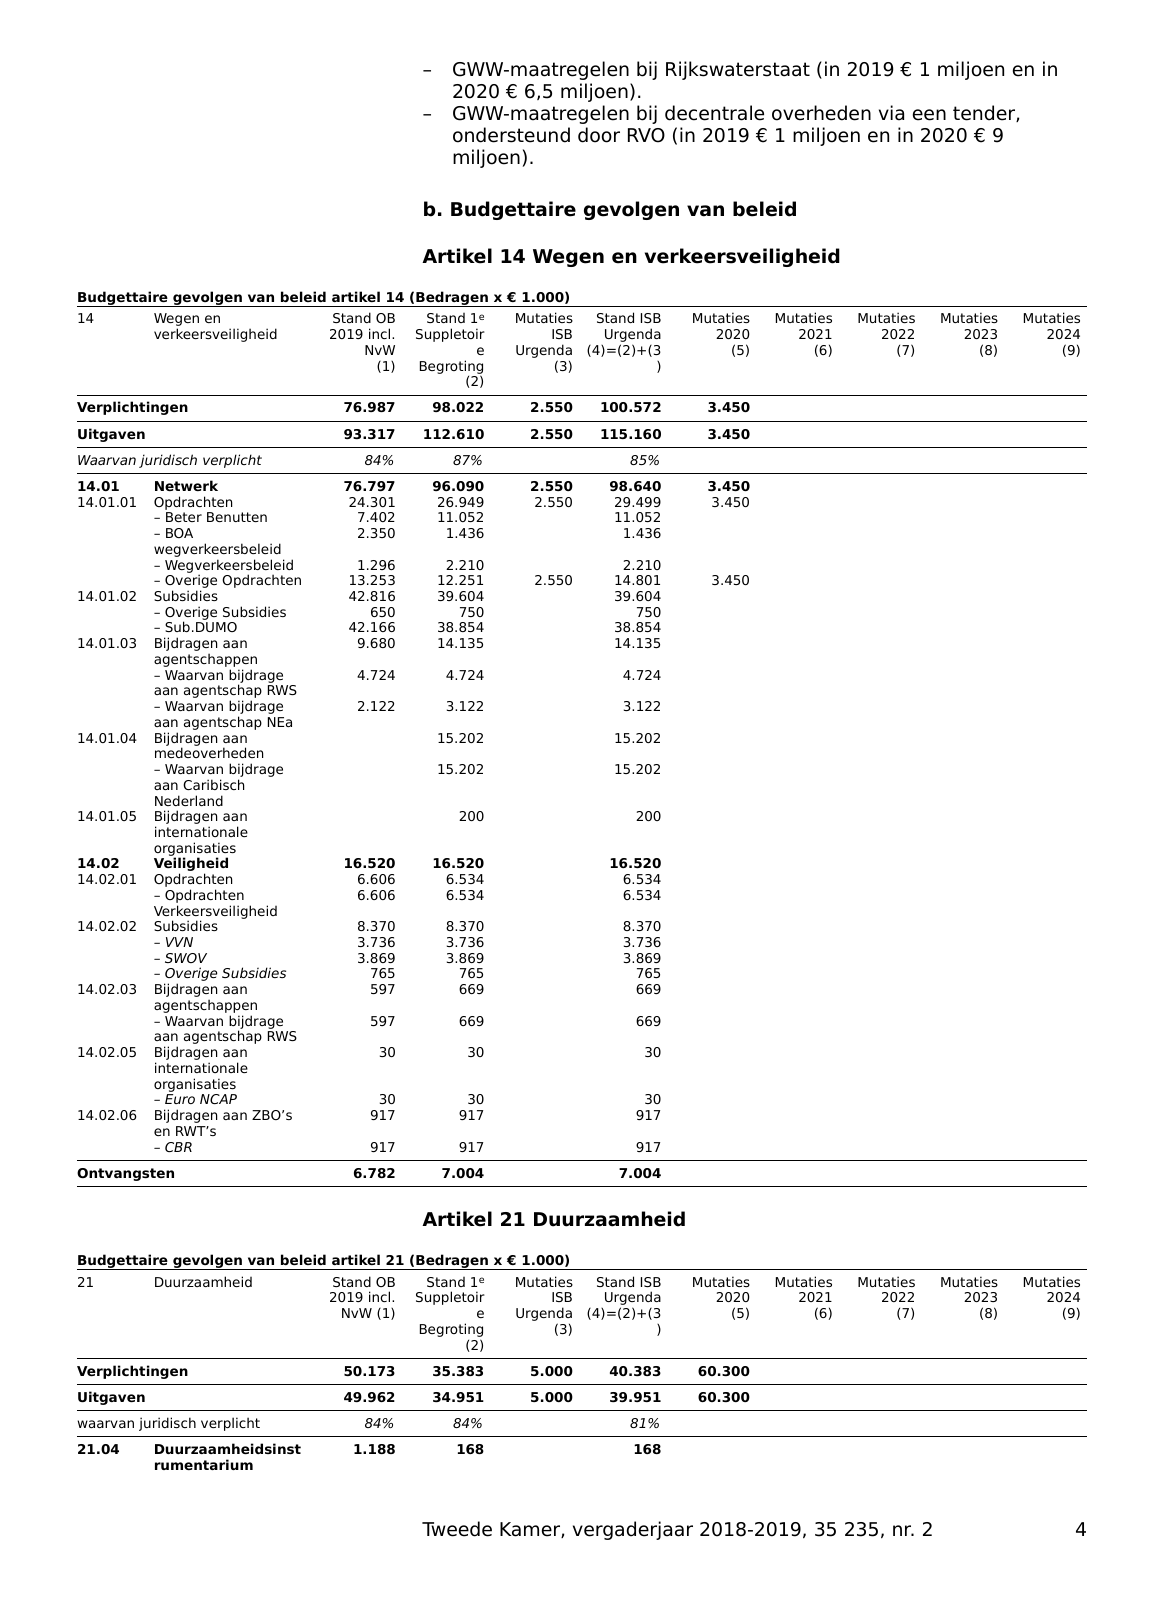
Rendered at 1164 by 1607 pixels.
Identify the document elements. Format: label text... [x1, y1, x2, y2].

table_cell [756, 495, 838, 510]
table_cell 14.02.01 [77, 872, 148, 888]
table_cell 30 [579, 1045, 667, 1092]
table_cell [1004, 982, 1087, 1013]
table_cell Stand 1e Suppletoire Begroting (2) [401, 1270, 490, 1358]
table_cell [1004, 966, 1087, 982]
table_cell [756, 1108, 838, 1139]
table_cell 2.550 [490, 396, 579, 421]
table_cell [839, 1139, 921, 1160]
table_cell [756, 1385, 838, 1410]
table_cell 34.951 [401, 1385, 490, 1410]
table_cell [921, 730, 1004, 762]
table_cell [490, 888, 579, 919]
table_cell [667, 589, 756, 604]
table_cell [667, 762, 756, 809]
subtitle Artikel 21 Duurzaamheid [422, 1209, 1087, 1231]
table_cell [756, 699, 838, 730]
table_cell 14.02.05 [77, 1045, 148, 1092]
table_cell [490, 1108, 579, 1139]
table_cell [839, 636, 921, 667]
table_cell 26.949 [401, 495, 490, 510]
table_cell [921, 1437, 1004, 1473]
table_cell [1004, 526, 1087, 557]
table_cell 11.052 [579, 510, 667, 526]
table_cell 112.610 [401, 422, 490, 447]
table_cell 669 [401, 982, 490, 1013]
table_cell [77, 526, 148, 557]
table_cell [756, 558, 838, 573]
table_cell [921, 668, 1004, 699]
table_cell 3.450 [667, 422, 756, 447]
table_cell [490, 856, 579, 872]
table_cell Mutaties ISB Urgenda (3) [490, 1270, 579, 1358]
table_cell 7.004 [401, 1161, 490, 1186]
table_cell [667, 699, 756, 730]
table_cell [490, 966, 579, 982]
table_cell 29.499 [579, 495, 667, 510]
table_cell [1004, 935, 1087, 951]
table_cell 168 [401, 1437, 490, 1473]
table_cell 6.534 [579, 888, 667, 919]
table_cell [667, 1045, 756, 1092]
table_cell [921, 1108, 1004, 1139]
table_cell 6.534 [579, 872, 667, 888]
table_cell [921, 1092, 1004, 1108]
table_cell [921, 396, 1004, 421]
table_cell [839, 668, 921, 699]
table_cell [921, 951, 1004, 966]
table_cell [490, 668, 579, 699]
table_cell [667, 919, 756, 935]
table_cell [667, 888, 756, 919]
table_cell [921, 558, 1004, 573]
table_cell 669 [401, 1014, 490, 1045]
table_cell Opdrachten [148, 872, 313, 888]
table_cell 750 [579, 605, 667, 620]
table_cell [490, 558, 579, 573]
table_cell [667, 1139, 756, 1160]
table_cell 3.869 [401, 951, 490, 966]
table_cell 5.000 [490, 1385, 579, 1410]
table_cell [756, 589, 838, 604]
table_cell [756, 620, 838, 636]
table_cell 3.450 [667, 573, 756, 589]
table_cell 30 [401, 1045, 490, 1092]
subtitle Artikel 14 Wegen en verkeersveiligheid [422, 246, 1087, 268]
table_cell Stand OB 2019 incl. NvW (1) [313, 1270, 401, 1358]
table_cell Mutaties 2024 (9) [1004, 307, 1087, 394]
table_cell [839, 730, 921, 762]
table_cell Bijdragen aan internationale organisaties [148, 1045, 313, 1092]
table_cell [839, 495, 921, 510]
table_cell [839, 589, 921, 604]
table_cell – Waarvan bijdrage aan agentschap NEa [148, 699, 313, 730]
table_cell 4.724 [401, 668, 490, 699]
table_cell [313, 730, 401, 762]
table_cell 765 [579, 966, 667, 982]
table_cell [756, 1045, 838, 1092]
table_cell waarvan juridisch verplicht [77, 1411, 313, 1436]
table_cell [1004, 558, 1087, 573]
table_cell 38.854 [579, 620, 667, 636]
table_cell Mutaties 2021 (6) [756, 1270, 838, 1358]
table_cell [756, 856, 838, 872]
table_cell [1004, 762, 1087, 809]
table_cell 750 [401, 605, 490, 620]
table_cell [1004, 1161, 1087, 1186]
table_cell [756, 762, 838, 809]
table_cell [490, 605, 579, 620]
table_cell 98.640 [579, 474, 667, 494]
table_cell [921, 935, 1004, 951]
table_cell [667, 951, 756, 966]
table_cell 765 [401, 966, 490, 982]
table_cell 13.253 [313, 573, 401, 589]
table_cell [1004, 510, 1087, 526]
table_cell Ontvangsten [77, 1161, 313, 1186]
table_cell 84% [401, 1411, 490, 1436]
table_cell 4.724 [579, 668, 667, 699]
table_cell 84% [313, 448, 401, 473]
table_cell [667, 1411, 756, 1436]
table_cell [1004, 1359, 1087, 1384]
table_cell 8.370 [579, 919, 667, 935]
table_cell [921, 1139, 1004, 1160]
table_cell [1004, 888, 1087, 919]
table_cell [1004, 730, 1087, 762]
table_cell [1004, 636, 1087, 667]
table_cell [921, 1161, 1004, 1186]
table_cell 14.01.05 [77, 809, 148, 856]
table_cell 917 [579, 1108, 667, 1139]
table_cell 98.022 [401, 396, 490, 421]
table_cell [490, 1014, 579, 1045]
table_header Budgettaire gevolgen van beleid artikel 21 (Bedragen x € 1.000) [77, 1253, 1087, 1269]
table_cell [921, 856, 1004, 872]
table_cell 9.680 [313, 636, 401, 667]
table_cell 11.052 [401, 510, 490, 526]
table_cell – Overige Subsidies [148, 966, 313, 982]
table_cell [756, 966, 838, 982]
subtitle b. Budgettaire gevolgen van beleid [422, 199, 1087, 221]
table_cell 3.736 [401, 935, 490, 951]
table_cell [756, 422, 838, 447]
table_cell 7.402 [313, 510, 401, 526]
table_cell 2.350 [313, 526, 401, 557]
table_cell Mutaties 2022 (7) [839, 1270, 921, 1358]
table_cell – Sub.DUMO [148, 620, 313, 636]
table_cell [490, 1411, 579, 1436]
table_cell [921, 448, 1004, 473]
table_cell [756, 809, 838, 856]
table_cell [839, 510, 921, 526]
table_cell Duurzaamheidsinstrumentarium [148, 1437, 313, 1473]
table_cell [77, 1139, 148, 1160]
table_cell [756, 730, 838, 762]
table_cell [921, 809, 1004, 856]
table_cell [921, 762, 1004, 809]
table_cell [667, 1161, 756, 1186]
table_cell [667, 558, 756, 573]
table_cell [1004, 1411, 1087, 1436]
table_cell 650 [313, 605, 401, 620]
table_cell [667, 1014, 756, 1045]
table_cell [77, 699, 148, 730]
table_cell 81% [579, 1411, 667, 1436]
table_cell [921, 966, 1004, 982]
table_cell 6.782 [313, 1161, 401, 1186]
table_cell 597 [313, 982, 401, 1013]
table_cell [839, 1359, 921, 1384]
table_cell [839, 1161, 921, 1186]
table_cell [77, 605, 148, 620]
table_cell Bijdragen aan ZBO’s en RWT’s [148, 1108, 313, 1139]
table_cell 4.724 [313, 668, 401, 699]
table_cell Mutaties 2020 (5) [667, 307, 756, 394]
table_cell [921, 1014, 1004, 1045]
table_cell 14.01 [77, 474, 148, 494]
table_cell [490, 919, 579, 935]
table_cell 30 [579, 1092, 667, 1108]
table_cell [1004, 699, 1087, 730]
table_cell [756, 1139, 838, 1160]
table_cell 3.450 [667, 396, 756, 421]
table_cell Bijdragen aan internationale organisaties [148, 809, 313, 856]
table_cell [313, 809, 401, 856]
table_cell [839, 1385, 921, 1410]
table_cell [667, 730, 756, 762]
table_cell Bijdragen aan agentschappen [148, 636, 313, 667]
table_cell [490, 951, 579, 966]
table_cell [839, 605, 921, 620]
table_cell 30 [313, 1092, 401, 1108]
table_cell – Beter Benutten [148, 510, 313, 526]
table_cell [490, 730, 579, 762]
table_cell [1004, 495, 1087, 510]
table_cell 6.534 [401, 872, 490, 888]
table_cell [839, 1108, 921, 1139]
table_cell – VVN [148, 935, 313, 951]
table_cell [667, 510, 756, 526]
table_cell [667, 1108, 756, 1139]
table_cell [1004, 448, 1087, 473]
table_cell [1004, 1437, 1087, 1473]
table_cell [313, 762, 401, 809]
table_cell [77, 558, 148, 573]
table_cell [490, 935, 579, 951]
table_cell 21.04 [77, 1437, 148, 1473]
table_cell [667, 448, 756, 473]
table_cell [490, 589, 579, 604]
table_cell 3.869 [313, 951, 401, 966]
table_cell [839, 951, 921, 966]
table_cell 15.202 [579, 762, 667, 809]
table_cell 14.135 [401, 636, 490, 667]
table_cell [839, 809, 921, 856]
table_cell [1004, 620, 1087, 636]
table_cell [1004, 474, 1087, 494]
table_cell Subsidies [148, 589, 313, 604]
table_cell – Euro NCAP [148, 1092, 313, 1108]
table_cell Uitgaven [77, 422, 313, 447]
table_cell [756, 1359, 838, 1384]
table_cell 597 [313, 1014, 401, 1045]
table_cell Verplichtingen [77, 396, 313, 421]
table_cell Uitgaven [77, 1385, 313, 1410]
table_cell 93.317 [313, 422, 401, 447]
table_cell 60.300 [667, 1385, 756, 1410]
table_cell [921, 982, 1004, 1013]
table_cell 30 [401, 1092, 490, 1108]
table_cell Bijdragen aan agentschappen [148, 982, 313, 1013]
table_cell [490, 526, 579, 557]
table_cell [921, 526, 1004, 557]
table_cell [490, 510, 579, 526]
text – GWW-maatregelen bij Rijkswaterstaat (in 2019 € 1 miljoen en in 2020 € 6,5 miljoen). [422, 59, 1087, 103]
table_cell 76.987 [313, 396, 401, 421]
table_cell Stand OB 2019 incl. NvW (1) [313, 307, 401, 394]
table_cell [1004, 396, 1087, 421]
table_cell 49.962 [313, 1385, 401, 1410]
table_cell [667, 605, 756, 620]
table_cell 14 [77, 307, 148, 394]
table_cell Mutaties ISB Urgenda (3) [490, 307, 579, 394]
table_cell 669 [579, 982, 667, 1013]
table_cell [839, 558, 921, 573]
table_cell [921, 1359, 1004, 1384]
table_cell [839, 966, 921, 982]
table_cell 50.173 [313, 1359, 401, 1384]
table_cell 14.01.01 [77, 495, 148, 510]
table_cell [839, 1411, 921, 1436]
table_cell [756, 888, 838, 919]
table_cell 39.951 [579, 1385, 667, 1410]
table_cell [77, 888, 148, 919]
table_cell [667, 1437, 756, 1473]
table_cell [1004, 1045, 1087, 1092]
table_cell 2.550 [490, 422, 579, 447]
table_cell [77, 1092, 148, 1108]
table_cell [667, 668, 756, 699]
table_cell 3.736 [579, 935, 667, 951]
table_cell 14.02.02 [77, 919, 148, 935]
table_cell [756, 573, 838, 589]
table_cell [77, 1014, 148, 1045]
table_cell 12.251 [401, 573, 490, 589]
table_cell 14.02.06 [77, 1108, 148, 1139]
table_cell 2.210 [579, 558, 667, 573]
table_cell 6.534 [401, 888, 490, 919]
table_cell 2.550 [490, 474, 579, 494]
table_cell 8.370 [401, 919, 490, 935]
table_cell [921, 510, 1004, 526]
table_cell 2.122 [313, 699, 401, 730]
table_cell 16.520 [579, 856, 667, 872]
table_cell [490, 1139, 579, 1160]
table_cell [921, 636, 1004, 667]
table_cell [921, 573, 1004, 589]
table_cell [839, 856, 921, 872]
table_cell 42.166 [313, 620, 401, 636]
table_cell [839, 573, 921, 589]
table_cell Mutaties 2022 (7) [839, 307, 921, 394]
table_cell [77, 573, 148, 589]
table_cell [756, 982, 838, 1013]
table_cell [756, 935, 838, 951]
table_cell [490, 872, 579, 888]
table_cell [1004, 951, 1087, 966]
table_cell 917 [313, 1108, 401, 1139]
table_cell [839, 448, 921, 473]
table_cell – Waarvan bijdrage aan agentschap RWS [148, 1014, 313, 1045]
table_cell Mutaties 2023 (8) [921, 1270, 1004, 1358]
table_cell 15.202 [579, 730, 667, 762]
table_cell [839, 526, 921, 557]
table_cell 2.550 [490, 573, 579, 589]
table_cell 669 [579, 1014, 667, 1045]
table_cell 3.122 [579, 699, 667, 730]
table_cell 21 [77, 1270, 148, 1358]
table_cell [1004, 872, 1087, 888]
table_cell 917 [579, 1139, 667, 1160]
table_cell 42.816 [313, 589, 401, 604]
table_cell [490, 636, 579, 667]
table_cell [1004, 1108, 1087, 1139]
table_cell [667, 856, 756, 872]
table_cell [839, 699, 921, 730]
table_cell 39.604 [579, 589, 667, 604]
table_cell 8.370 [313, 919, 401, 935]
table_cell [756, 872, 838, 888]
table_cell – Overige Opdrachten [148, 573, 313, 589]
table_cell [490, 762, 579, 809]
table_cell Stand ISB Urgenda (4)=(2)+(3) [579, 1270, 667, 1358]
table_cell 3.122 [401, 699, 490, 730]
table_cell Mutaties 2020 (5) [667, 1270, 756, 1358]
table_cell 1.188 [313, 1437, 401, 1473]
table_cell [839, 919, 921, 935]
table_cell [756, 605, 838, 620]
table_cell 3.450 [667, 474, 756, 494]
table_cell [756, 526, 838, 557]
table_cell [1004, 1385, 1087, 1410]
table_cell 14.01.04 [77, 730, 148, 762]
table_cell [839, 935, 921, 951]
table_cell [667, 809, 756, 856]
table_cell 40.383 [579, 1359, 667, 1384]
table_cell [1004, 573, 1087, 589]
table_cell 16.520 [313, 856, 401, 872]
table_cell [839, 888, 921, 919]
table_cell 2.210 [401, 558, 490, 573]
table_cell [77, 510, 148, 526]
table_cell [921, 422, 1004, 447]
table_cell 7.004 [579, 1161, 667, 1186]
table_cell 115.160 [579, 422, 667, 447]
table_cell 85% [579, 448, 667, 473]
table_cell [921, 888, 1004, 919]
table_cell 917 [313, 1139, 401, 1160]
table_cell [756, 1411, 838, 1436]
table_cell [490, 448, 579, 473]
table_cell 87% [401, 448, 490, 473]
table_cell 6.606 [313, 872, 401, 888]
table_cell 1.436 [579, 526, 667, 557]
table_cell [667, 966, 756, 982]
table_cell 2.550 [490, 495, 579, 510]
table_cell [77, 620, 148, 636]
table_cell 3.736 [313, 935, 401, 951]
table_cell 5.000 [490, 1359, 579, 1384]
table_cell [490, 1161, 579, 1186]
table_cell [921, 872, 1004, 888]
table_cell Mutaties 2021 (6) [756, 307, 838, 394]
table_cell 917 [401, 1139, 490, 1160]
table_cell [756, 668, 838, 699]
table_cell [756, 1014, 838, 1045]
table_cell [667, 1092, 756, 1108]
table_cell [921, 605, 1004, 620]
table_cell 3.869 [579, 951, 667, 966]
table_cell 84% [313, 1411, 401, 1436]
table_cell 24.301 [313, 495, 401, 510]
table_cell 1.296 [313, 558, 401, 573]
table_cell [839, 474, 921, 494]
table_cell 6.606 [313, 888, 401, 919]
table_cell 917 [401, 1108, 490, 1139]
table_cell [667, 872, 756, 888]
table_cell [756, 1092, 838, 1108]
table_cell [77, 762, 148, 809]
table_cell [490, 982, 579, 1013]
table_cell [1004, 809, 1087, 856]
table_cell [756, 1161, 838, 1186]
table_cell 76.797 [313, 474, 401, 494]
table_cell [921, 620, 1004, 636]
table_cell Verplichtingen [77, 1359, 313, 1384]
table_cell 14.135 [579, 636, 667, 667]
table_cell [756, 919, 838, 935]
table_cell [667, 526, 756, 557]
table_cell 39.604 [401, 589, 490, 604]
table_cell [490, 1092, 579, 1108]
table_cell 15.202 [401, 730, 490, 762]
table_cell 14.02.03 [77, 982, 148, 1013]
table_cell [839, 1092, 921, 1108]
table_cell [921, 919, 1004, 935]
table_cell [490, 699, 579, 730]
table_cell Wegen en verkeersveiligheid [148, 307, 313, 394]
table_cell [667, 935, 756, 951]
table_cell [756, 474, 838, 494]
table_cell Waarvan juridisch verplicht [77, 448, 313, 473]
table_cell 14.01.03 [77, 636, 148, 667]
table_cell – SWOV [148, 951, 313, 966]
table_cell [839, 1014, 921, 1045]
table_cell [1004, 1139, 1087, 1160]
table_cell 100.572 [579, 396, 667, 421]
table_cell Veiligheid [148, 856, 313, 872]
table_cell [1004, 1092, 1087, 1108]
table_cell [77, 951, 148, 966]
table_cell [667, 620, 756, 636]
table_cell – CBR [148, 1139, 313, 1160]
table_cell [839, 762, 921, 809]
table_cell – Waarvan bijdrage aan agentschap RWS [148, 668, 313, 699]
table_cell – Waarvan bijdrage aan Caribisch Nederland [148, 762, 313, 809]
table_cell Subsidies [148, 919, 313, 935]
table_cell [667, 636, 756, 667]
table_cell 15.202 [401, 762, 490, 809]
table_cell [839, 620, 921, 636]
table_cell 14.01.02 [77, 589, 148, 604]
table_cell 765 [313, 966, 401, 982]
table_cell [756, 396, 838, 421]
table_cell 3.450 [667, 495, 756, 510]
table_cell [756, 510, 838, 526]
table_cell Netwerk [148, 474, 313, 494]
table_cell [1004, 856, 1087, 872]
table_cell [77, 935, 148, 951]
table_cell [490, 1045, 579, 1092]
table_cell Stand 1e Suppletoire Begroting (2) [401, 307, 490, 394]
table_cell – Opdrachten Verkeersveiligheid [148, 888, 313, 919]
table_cell [1004, 919, 1087, 935]
table_cell [839, 422, 921, 447]
table_cell Mutaties 2024 (9) [1004, 1270, 1087, 1358]
table_cell [921, 699, 1004, 730]
table_cell [921, 1385, 1004, 1410]
table_cell [921, 1411, 1004, 1436]
table_cell [921, 474, 1004, 494]
table_header Budgettaire gevolgen van beleid artikel 14 (Bedragen x € 1.000) [77, 290, 1087, 306]
table_cell 30 [313, 1045, 401, 1092]
table_cell [839, 1045, 921, 1092]
table_cell [1004, 422, 1087, 447]
table_cell [921, 1045, 1004, 1092]
table_cell 14.801 [579, 573, 667, 589]
table_cell – Wegverkeersbeleid [148, 558, 313, 573]
table_cell [756, 636, 838, 667]
table_cell [839, 982, 921, 1013]
table_cell 16.520 [401, 856, 490, 872]
table_cell 35.383 [401, 1359, 490, 1384]
table_cell [756, 448, 838, 473]
table_cell [1004, 589, 1087, 604]
text – GWW-maatregelen bij decentrale overheden via een tender, ondersteund door RVO (in 2019 € 1 miljoen en in 2020 € 9 miljoen). [422, 103, 1087, 169]
table_cell Mutaties 2023 (8) [921, 307, 1004, 394]
table_cell 14.02 [77, 856, 148, 872]
table_cell [921, 589, 1004, 604]
table_cell [756, 951, 838, 966]
table_cell [1004, 605, 1087, 620]
table_cell [921, 495, 1004, 510]
table_cell – BOA wegverkeersbeleid [148, 526, 313, 557]
table_cell [77, 668, 148, 699]
table_cell Opdrachten [148, 495, 313, 510]
table_cell [667, 982, 756, 1013]
table_cell [490, 809, 579, 856]
table_cell [1004, 1014, 1087, 1045]
table_cell 96.090 [401, 474, 490, 494]
table_cell 38.854 [401, 620, 490, 636]
table_cell Bijdragen aan medeoverheden [148, 730, 313, 762]
table_cell 200 [579, 809, 667, 856]
table_cell [839, 872, 921, 888]
table_cell 200 [401, 809, 490, 856]
table_cell Duurzaamheid [148, 1270, 313, 1358]
table_cell [490, 620, 579, 636]
table_cell [839, 1437, 921, 1473]
table_cell [490, 1437, 579, 1473]
table_cell [756, 1437, 838, 1473]
table_cell 168 [579, 1437, 667, 1473]
table_cell [77, 966, 148, 982]
table_cell – Overige Subsidies [148, 605, 313, 620]
table_cell Stand ISB Urgenda (4)=(2)+(3) [579, 307, 667, 394]
table_cell [1004, 668, 1087, 699]
table_cell 60.300 [667, 1359, 756, 1384]
table_cell 1.436 [401, 526, 490, 557]
table_cell [839, 396, 921, 421]
